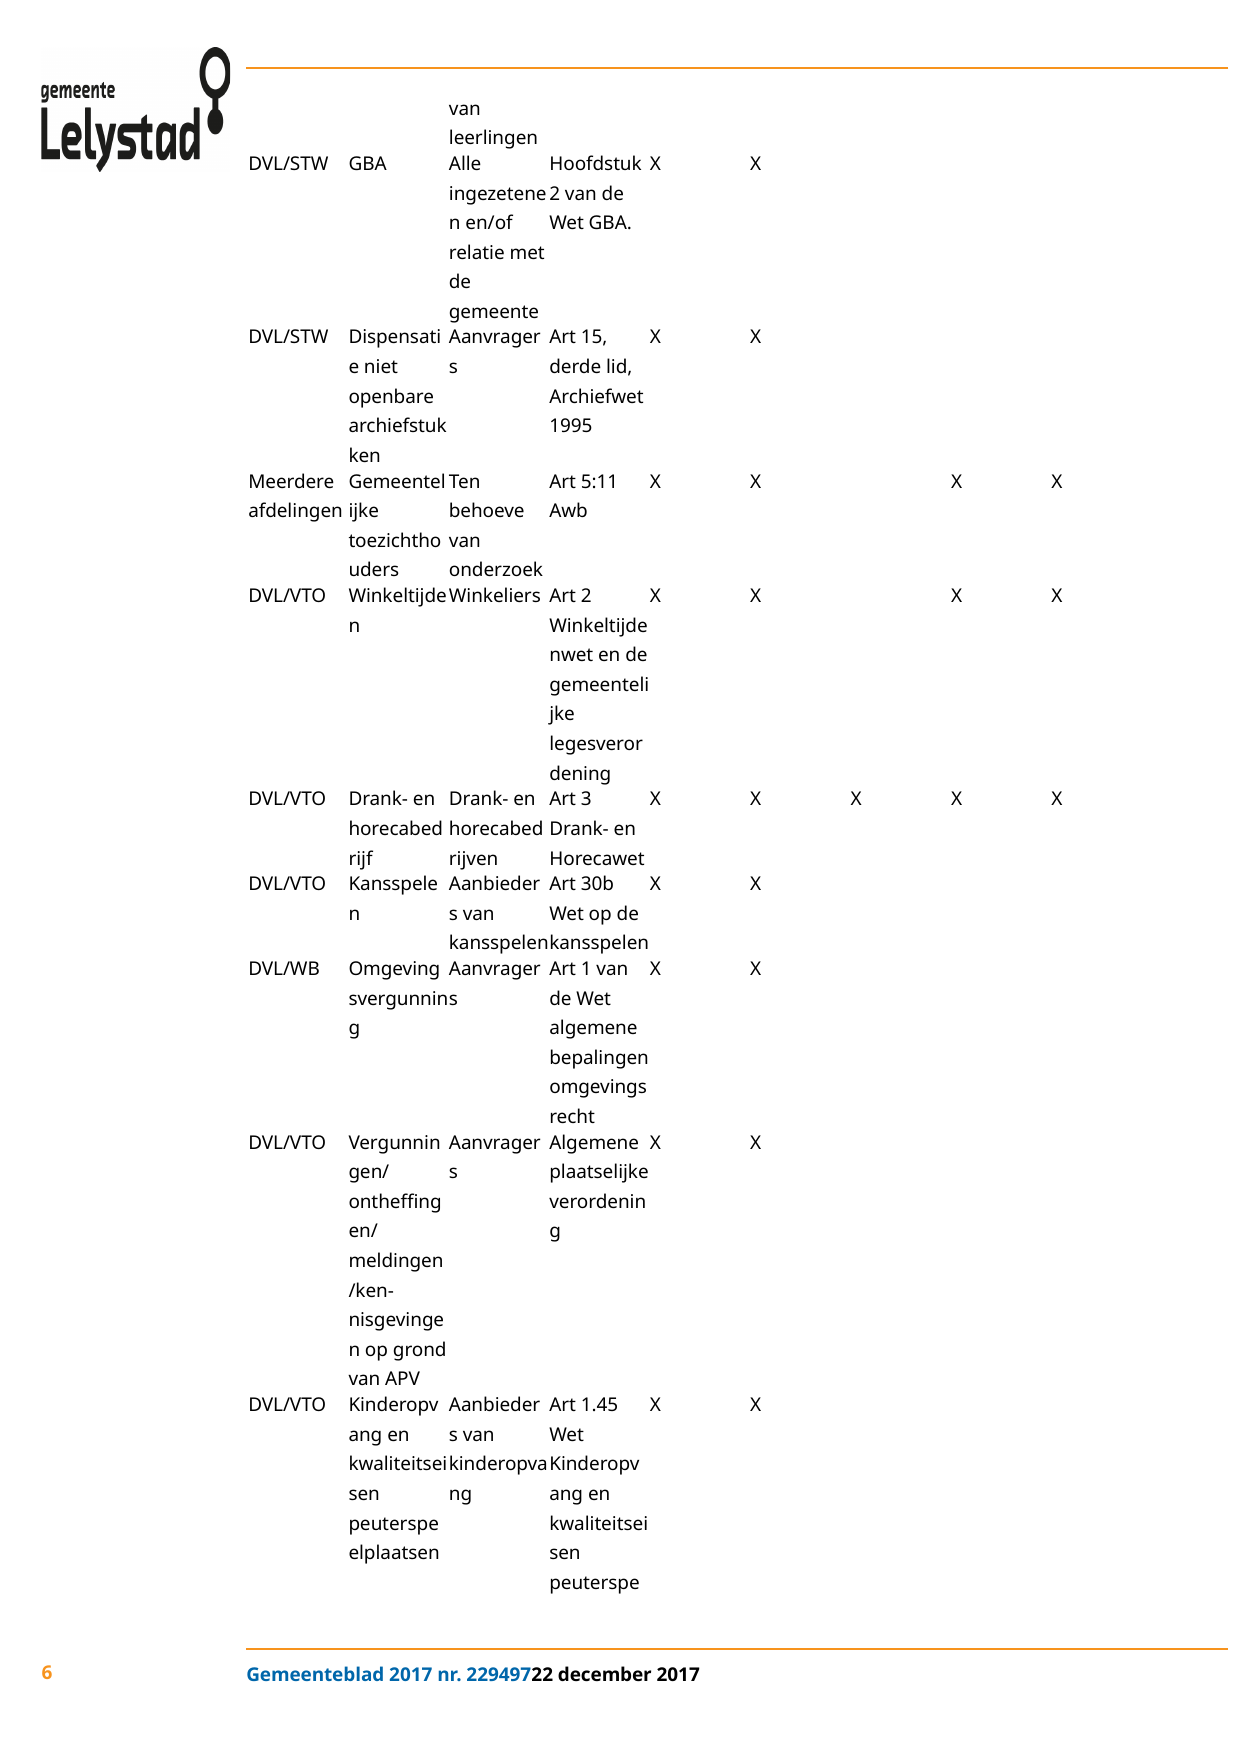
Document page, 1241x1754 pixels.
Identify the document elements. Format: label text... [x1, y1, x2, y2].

table_cell [850, 1391, 951, 1594]
table_cell Winkeltijden [348, 582, 449, 786]
table_cell Omgevingsvergunning [348, 955, 449, 1129]
table_cell Art 2 Winkeltijdenwet en de gemeentelijke legesverordening [549, 582, 649, 786]
table_cell [650, 95, 750, 150]
table_cell [1051, 150, 1152, 324]
table_cell [1051, 1391, 1152, 1594]
table_cell [549, 95, 649, 150]
table_cell DVL/VTO [248, 582, 348, 786]
table_cell Drank- en horecabedrijven [449, 786, 549, 870]
table_cell X [750, 582, 850, 786]
table_cell Art 30b Wet op de kansspelen [549, 870, 649, 955]
table_cell van leerlingen [449, 95, 549, 150]
table_cell [951, 1391, 1051, 1594]
table_cell [1051, 1129, 1152, 1391]
table_cell [750, 95, 850, 150]
table_cell Art 15, derde lid, Archiefwet 1995 [549, 324, 649, 468]
table_cell Alle ingezetenen en/of relatie met de gemeente [449, 150, 549, 324]
table_cell [1051, 95, 1152, 150]
table_cell DVL/WB [248, 955, 348, 1129]
table_cell DVL/VTO [248, 1129, 348, 1391]
table_cell X [650, 786, 750, 870]
table_cell Art 3 Drank- en Horecawet [549, 786, 649, 870]
table_cell Gemeentelijke toezichthouders [348, 468, 449, 582]
table_cell [348, 95, 449, 150]
table_cell X [750, 870, 850, 955]
table_cell X [850, 786, 951, 870]
table_cell [850, 95, 951, 150]
table_cell Meerdere afdelingen [248, 468, 348, 582]
table_cell X [951, 582, 1051, 786]
table_cell X [1051, 786, 1152, 870]
table_cell Kansspelen [348, 870, 449, 955]
table_cell X [650, 150, 750, 324]
table_cell [951, 150, 1051, 324]
table_cell Art 1.45 Wet Kinderopvang en kwaliteitseisen peuterspe [549, 1391, 649, 1594]
table_cell DVL/VTO [248, 870, 348, 955]
table_cell [951, 95, 1051, 150]
table_cell DVL/VTO [248, 1391, 348, 1594]
table_cell [850, 150, 951, 324]
table_cell [1051, 324, 1152, 468]
table_cell Aanvragers [449, 1129, 549, 1391]
table_cell Aanbieders van kansspelen [449, 870, 549, 955]
table_cell [850, 955, 951, 1129]
table_cell DVL/VTO [248, 786, 348, 870]
table_cell [1051, 955, 1152, 1129]
table_cell X [750, 786, 850, 870]
table_cell X [650, 468, 750, 582]
table_cell X [750, 1391, 850, 1594]
table_cell Aanbieders van kinderopvang [449, 1391, 549, 1594]
table_cell [850, 582, 951, 786]
table_cell Art 1 van de Wet algemene bepalingen omgevingsrecht [549, 955, 649, 1129]
table_cell [951, 870, 1051, 955]
table_cell X [750, 324, 850, 468]
table_cell X [650, 1391, 750, 1594]
table_cell Art 5:11 Awb [549, 468, 649, 582]
table_cell DVL/STW [248, 324, 348, 468]
table_cell X [750, 1129, 850, 1391]
table_cell X [750, 150, 850, 324]
table_cell Ten behoeve van onderzoek [449, 468, 549, 582]
table_cell [1051, 870, 1152, 955]
table_cell X [1051, 582, 1152, 786]
table_cell X [750, 955, 850, 1129]
table_cell X [650, 955, 750, 1129]
picture [41, 47, 231, 172]
table_cell [850, 468, 951, 582]
table_cell X [650, 582, 750, 786]
table_cell DVL/STW [248, 150, 348, 324]
table_cell X [650, 324, 750, 468]
table_cell Hoofdstuk 2 van de Wet GBA. [549, 150, 649, 324]
table_cell Algemene plaatselijke verordening [549, 1129, 649, 1391]
table_cell [951, 1129, 1051, 1391]
table_cell GBA [348, 150, 449, 324]
table_cell [248, 95, 348, 150]
table_cell Dispensatie niet openbare archiefstukken [348, 324, 449, 468]
table_cell X [1051, 468, 1152, 582]
table_cell Drank- en horecabedrijf [348, 786, 449, 870]
table_cell Aanvragers [449, 324, 549, 468]
table_cell [850, 324, 951, 468]
table_cell X [650, 1129, 750, 1391]
table_cell [951, 955, 1051, 1129]
table_cell X [750, 468, 850, 582]
table_cell Winkeliers [449, 582, 549, 786]
table_cell X [951, 786, 1051, 870]
table_cell X [951, 468, 1051, 582]
table_cell [850, 870, 951, 955]
table_cell Vergunningen/ontheffingen/meldingen/ken-nisgevingen op grond van APV [348, 1129, 449, 1391]
table_cell Aanvragers [449, 955, 549, 1129]
table_cell [850, 1129, 951, 1391]
table_cell [951, 324, 1051, 468]
table_cell Kinderopvang en kwaliteitseisen peuterspeelplaatsen [348, 1391, 449, 1594]
table_cell X [650, 870, 750, 955]
